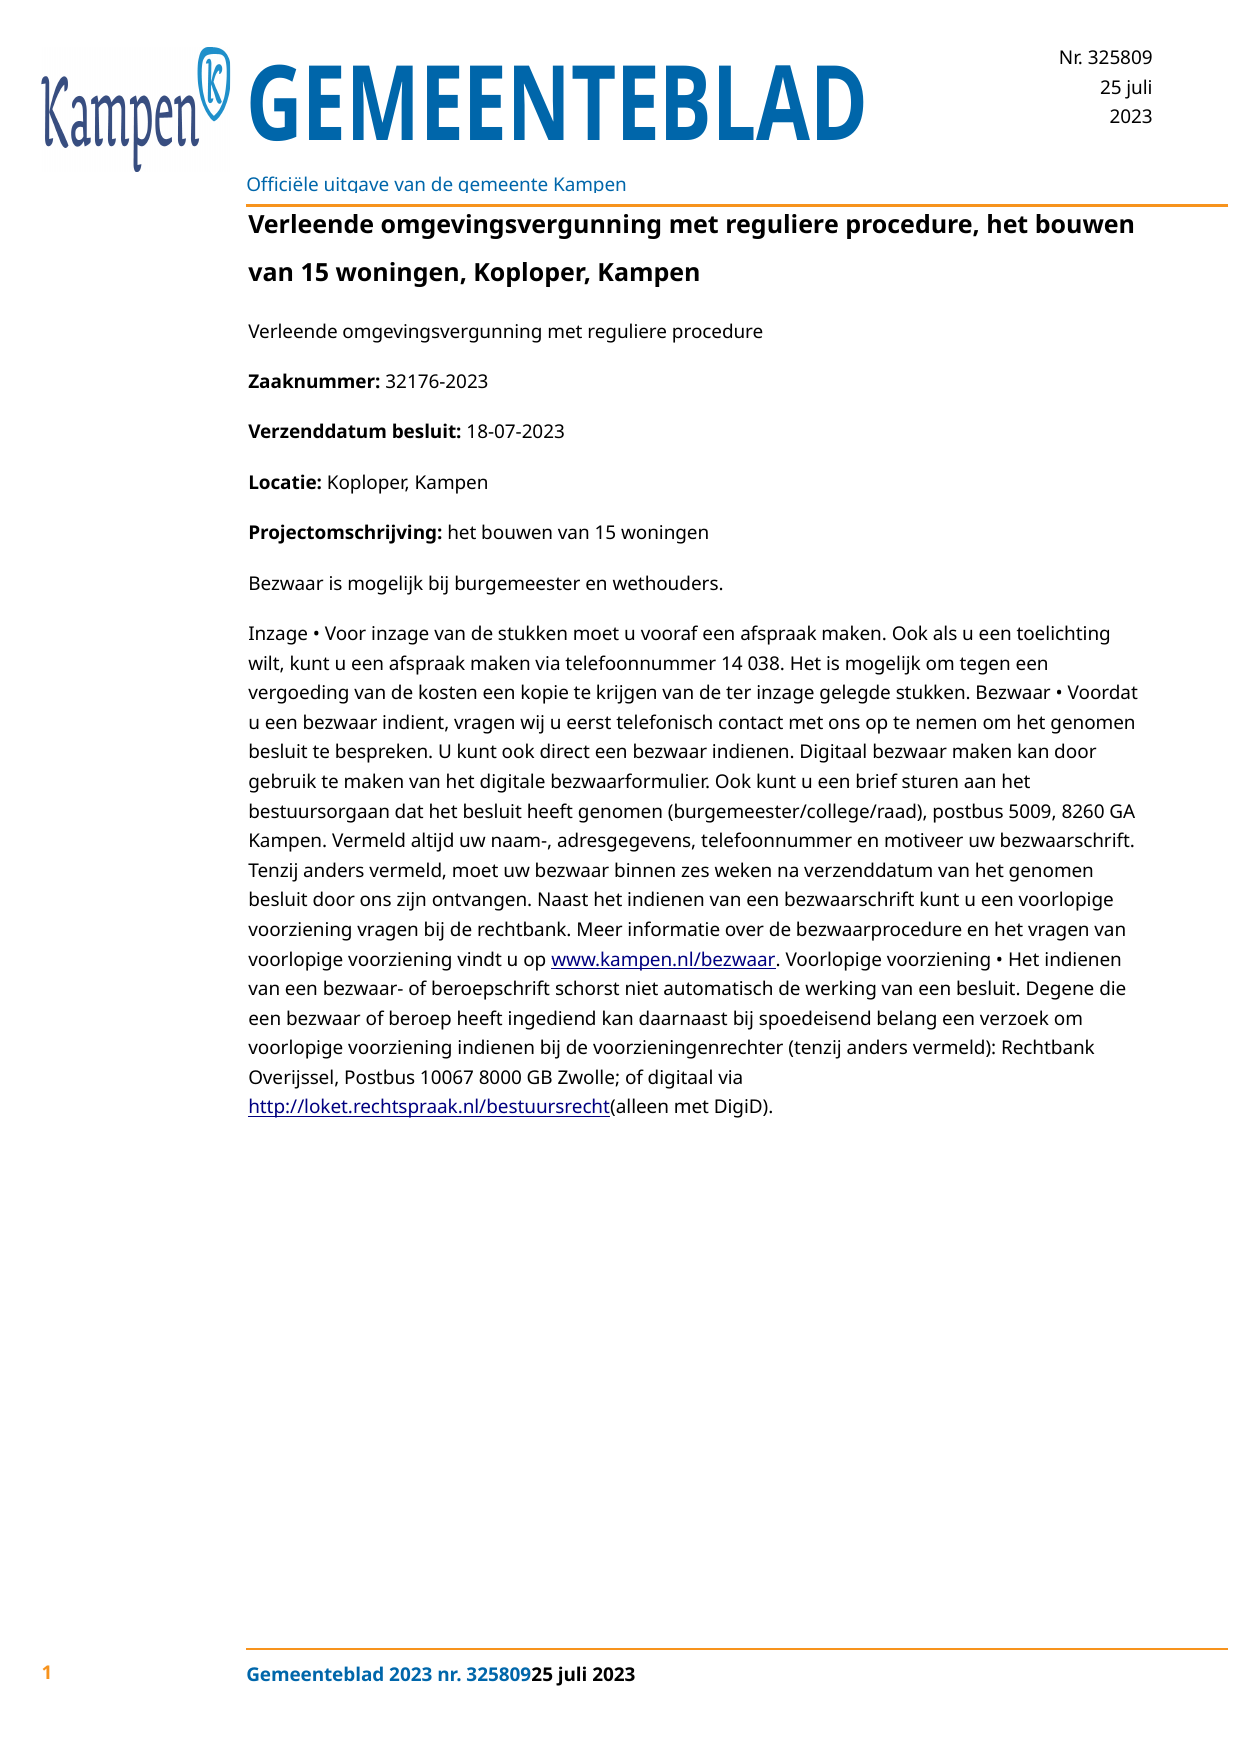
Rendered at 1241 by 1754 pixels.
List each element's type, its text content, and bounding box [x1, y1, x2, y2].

text Projectomschrijving: het bouwen van 15 woningen [248, 519, 1152, 545]
text Verzenddatum besluit: 18-07-2023 [248, 419, 1152, 444]
text Verleende omgevingsvergunning met reguliere procedure, het bouwen van 15 woningen, Koploper, Kampen [248, 207, 1152, 288]
text Locatie: Koploper, Kampen [248, 469, 1152, 495]
picture [41, 47, 231, 172]
text Verleende omgevingsvergunning met reguliere procedure [248, 318, 1152, 344]
text Inzage • Voor inzage van de stukken moet u vooraf een afspraak maken. Ook als u een toelichting wilt, kunt u een afspraak maken via telefoonnummer 14 038. Het is mogelijk om tegen een vergoeding van de kosten een kopie te krijgen van de ter inzage gelegde stukken. Bezwaar • Voordat u een bezwaar indient, vragen wij u eerst telefonisch contact met ons op te nemen om het genomen besluit te bespreken. U kunt ook direct een bezwaar indienen. Digitaal bezwaar maken kan door gebruik te maken van het digitale bezwaarformulier. Ook kunt u een brief sturen aan het bestuursorgaan dat het besluit heeft genomen (burgemeester/college/raad), postbus 5009, 8260 GA Kampen. Vermeld altijd uw naam-, adresgegevens, telefoonnummer en motiveer uw bezwaarschrift. Tenzij anders vermeld, moet uw bezwaar binnen zes weken na verzenddatum van het genomen besluit door ons zijn ontvangen. Naast het indienen van een bezwaarschrift kunt u een voorlopige voorziening vragen bij de rechtbank. Meer informatie over de bezwaarprocedure en het vragen van voorlopige voorziening vindt u op www.kampen.nl/bezwaar. Voorlopige voorziening • Het indienen van een bezwaar- of beroepschrift schorst niet automatisch de werking van een besluit. Degene die een bezwaar of beroep heeft ingediend kan daarnaast bij spoedeisend belang een verzoek om voorlopige voorziening indienen bij de voorzieningenrechter (tenzij anders vermeld): Rechtbank Overijssel, Postbus 10067 8000 GB Zwolle; of digitaal via http://loket.rechtspraak.nl/bestuursrecht(alleen met DigiD). [248, 620, 1152, 1119]
text Bezwaar is mogelijk bij burgemeester en wethouders. [248, 570, 1152, 596]
text Zaaknummer: 32176-2023 [248, 368, 1152, 394]
